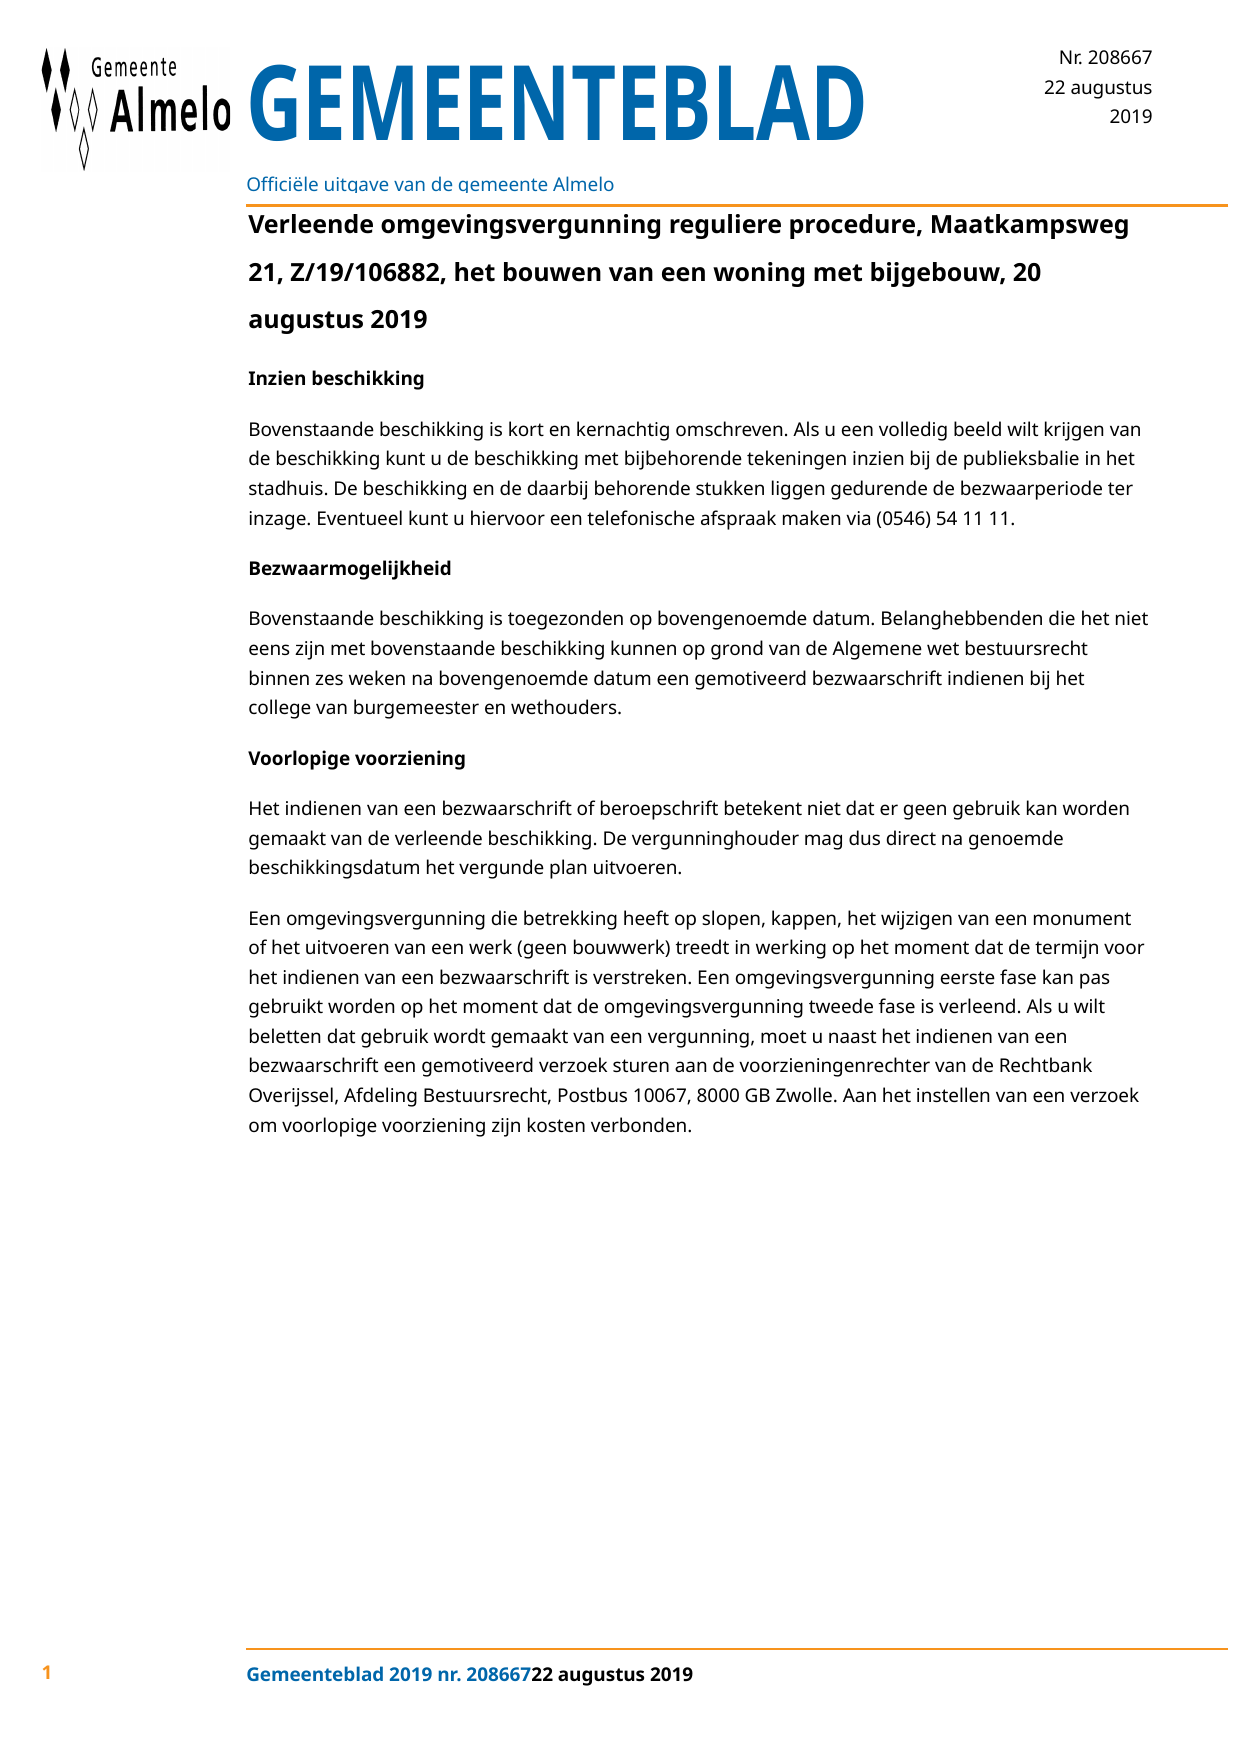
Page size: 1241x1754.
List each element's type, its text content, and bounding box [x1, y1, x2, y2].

text Het indienen van een bezwaarschrift of beroepschrift betekent niet dat er geen gebruik kan worden gemaakt van de verleende beschikking. De vergunninghouder mag dus direct na genoemde beschikkingsdatum het vergunde plan uitvoeren. [248, 795, 1152, 880]
text Bovenstaande beschikking is toegezonden op bovengenoemde datum. Belanghebbenden die het niet eens zijn met bovenstaande beschikking kunnen op grond van de Algemene wet bestuursrecht binnen zes weken na bovengenoemde datum een gemotiveerd bezwaarschrift indienen bij het college van burgemeester en wethouders. [248, 606, 1152, 720]
text Bezwaarmogelijkheid [248, 555, 1152, 581]
text Inzien beschikking [248, 366, 1152, 391]
text Bovenstaande beschikking is kort en kernachtig omschreven. Als u een volledig beeld wilt krijgen van de beschikking kunt u de beschikking met bijbehorende tekeningen inzien bij de publieksbalie in het stadhuis. De beschikking en de daarbij behorende stukken liggen gedurende de bezwaarperiode ter inzage. Eventueel kunt u hiervoor een telefonische afspraak maken via (0546) 54 11 11. [248, 416, 1152, 530]
picture [41, 47, 231, 172]
text Verleende omgevingsvergunning reguliere procedure, Maatkampsweg 21, Z/19/106882, het bouwen van een woning met bijgebouw, 20 augustus 2019 [248, 207, 1152, 336]
text Voorlopige voorziening [248, 745, 1152, 770]
text Een omgevingsvergunning die betrekking heeft op slopen, kappen, het wijzigen van een monument of het uitvoeren van een werk (geen bouwwerk) treedt in werking op het moment dat de termijn voor het indienen van een bezwaarschrift is verstreken. Een omgevingsvergunning eerste fase kan pas gebruikt worden op het moment dat de omgevingsvergunning tweede fase is verleend. Als u wilt beletten dat gebruik wordt gemaakt van een vergunning, moet u naast het indienen van een bezwaarschrift een gemotiveerd verzoek sturen aan de voorzieningenrechter van de Rechtbank Overijssel, Afdeling Bestuursrecht, Postbus 10067, 8000 GB Zwolle. Aan het instellen van een verzoek om voorlopige voorziening zijn kosten verbonden. [248, 905, 1152, 1137]
